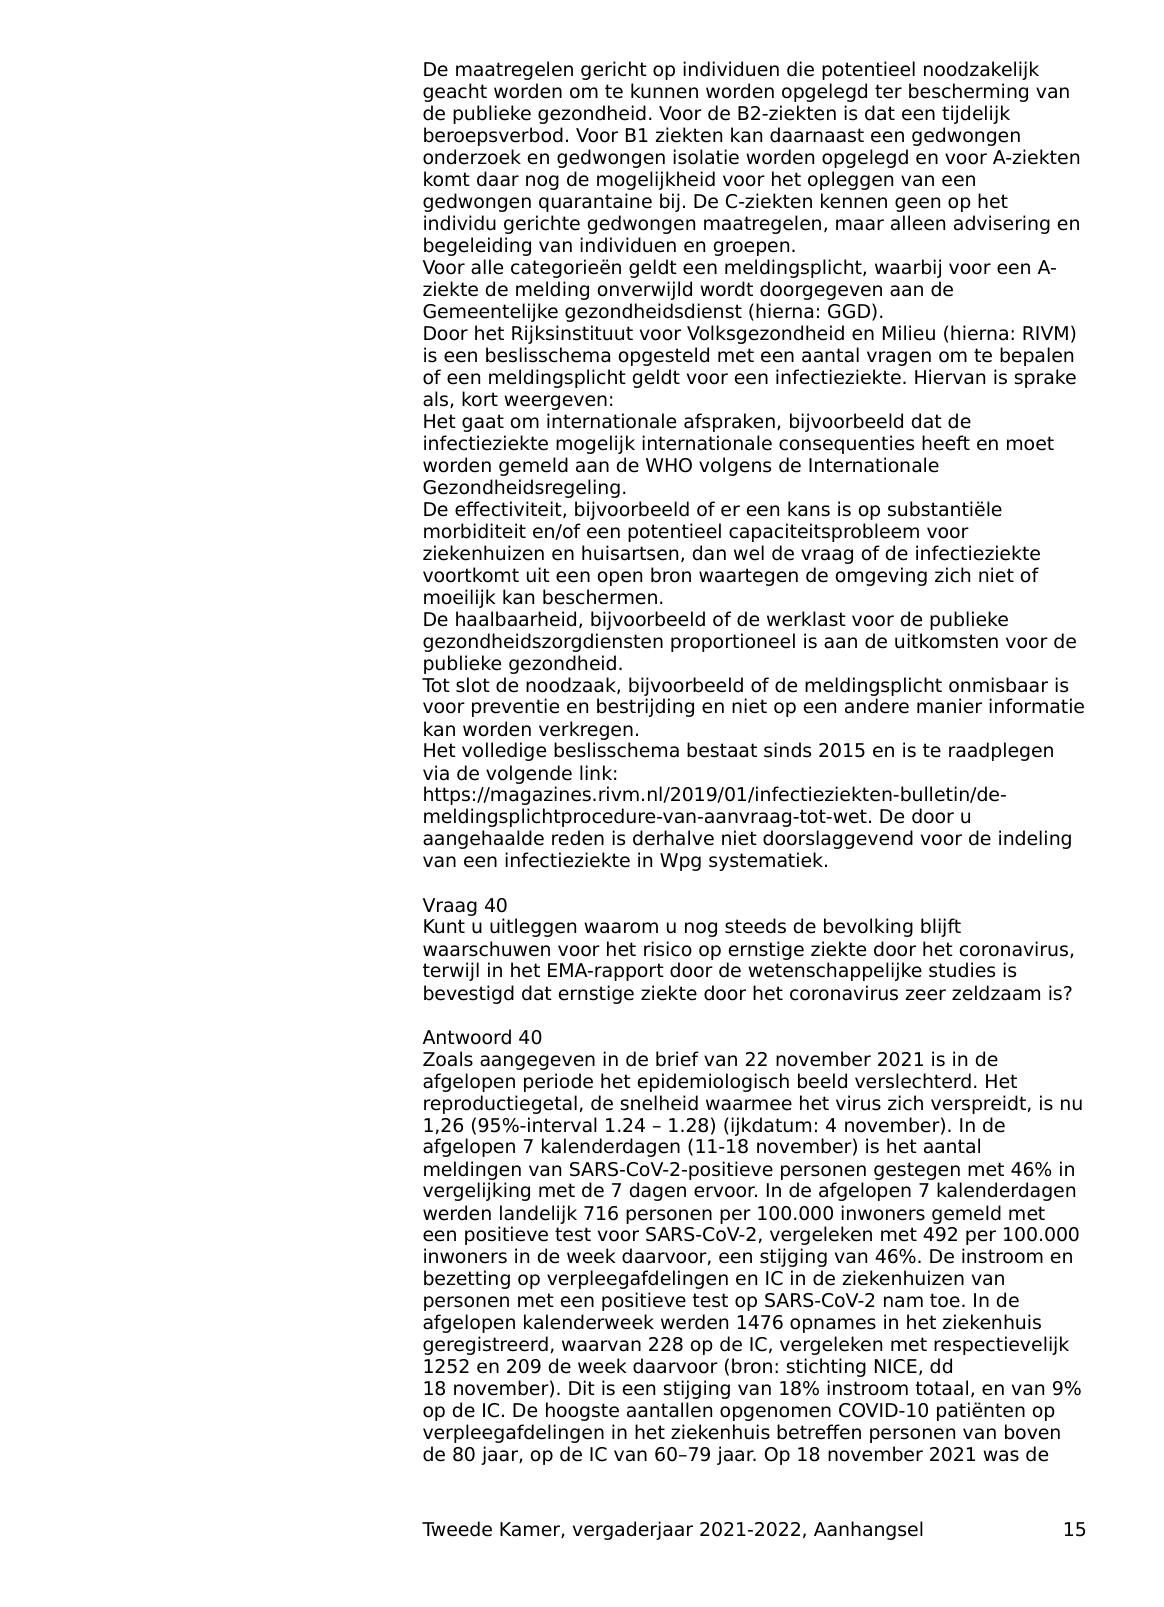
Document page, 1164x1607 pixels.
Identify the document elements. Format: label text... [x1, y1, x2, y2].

text Het volledige beslisschema bestaat sinds 2015 en is te raadplegen via de volgende link: https://magazines.rivm.nl/2019/01/infectieziekten-bulletin/de-meldingsplichtprocedure-van-aanvraag-tot-wet. De door u aangehaalde reden is derhalve niet doorslaggevend voor de indeling van een infectieziekte in Wpg systematiek. [422, 740, 1087, 872]
text De maatregelen gericht op individuen die potentieel noodzakelijk geacht worden om te kunnen worden opgelegd ter bescherming van de publieke gezondheid. Voor de B2-ziekten is dat een tijdelijk beroepsverbod. Voor B1 ziekten kan daarnaast een gedwongen onderzoek en gedwongen isolatie worden opgelegd en voor A-ziekten komt daar nog de mogelijkheid voor het opleggen van een gedwongen quarantaine bij. De C-ziekten kennen geen op het individu gerichte gedwongen maatregelen, maar alleen advisering en begeleiding van individuen en groepen. [422, 59, 1087, 257]
text Tot slot de noodzaak, bijvoorbeeld of de meldingsplicht onmisbaar is voor preventie en bestrijding en niet op een andere manier informatie kan worden verkregen. [422, 674, 1087, 740]
text Het gaat om internationale afspraken, bijvoorbeeld dat de infectieziekte mogelijk internationale consequenties heeft en moet worden gemeld aan de WHO volgens de Internationale Gezondheidsregeling. [422, 411, 1087, 499]
text Kunt u uitleggen waarom u nog steeds de bevolking blijft waarschuwen voor het risico op ernstige ziekte door het coronavirus, terwijl in het EMA-rapport door de wetenschappelijke studies is bevestigd dat ernstige ziekte door het coronavirus zeer zeldzaam is? [422, 916, 1087, 1004]
text Door het Rijksinstituut voor Volksgezondheid en Milieu (hierna: RIVM) is een beslisschema opgesteld met een aantal vragen om te bepalen of een meldingsplicht geldt voor een infectieziekte. Hiervan is sprake als, kort weergeven: [422, 323, 1087, 411]
text Zoals aangegeven in de brief van 22 november 2021 is in de afgelopen periode het epidemiologisch beeld verslechterd. Het reproductiegetal, de snelheid waarmee het virus zich verspreidt, is nu 1,26 (95%-interval 1.24 – 1.28) (ijkdatum: 4 november). In de afgelopen 7 kalenderdagen (11-18 november) is het aantal meldingen van SARS-CoV-2-positieve personen gestegen met 46% in vergelijking met de 7 dagen ervoor. In de afgelopen 7 kalenderdagen werden landelijk 716 personen per 100.000 inwoners gemeld met een positieve test voor SARS-CoV-2, vergeleken met 492 per 100.000 inwoners in de week daarvoor, een stijging van 46%. De instroom en bezetting op verpleegafdelingen en IC in de ziekenhuizen van personen met een positieve test op SARS-CoV-2 nam toe. In de afgelopen kalenderweek werden 1476 opnames in het ziekenhuis geregistreerd, waarvan 228 op de IC, vergeleken met respectievelijk 1252 en 209 de week daarvoor (bron: stichting NICE, dd 18 november). Dit is een stijging van 18% instroom totaal, en van 9% op de IC. De hoogste aantallen opgenomen COVID-10 patiënten op verpleegafdelingen in het ziekenhuis betreffen personen van boven de 80 jaar, op de IC van 60–79 jaar. Op 18 november 2021 was de [422, 1048, 1087, 1466]
text Vraag 40 [422, 894, 1087, 916]
text De effectiviteit, bijvoorbeeld of er een kans is op substantiële morbiditeit en/of een potentieel capaciteitsprobleem voor ziekenhuizen en huisartsen, dan wel de vraag of de infectieziekte voortkomt uit een open bron waartegen de omgeving zich niet of moeilijk kan beschermen. [422, 499, 1087, 608]
text Antwoord 40 [422, 1027, 1087, 1048]
text Voor alle categorieën geldt een meldingsplicht, waarbij voor een A-ziekte de melding onverwijld wordt doorgegeven aan de Gemeentelijke gezondheidsdienst (hierna: GGD). [422, 257, 1087, 323]
text De haalbaarheid, bijvoorbeeld of de werklast voor de publieke gezondheidszorgdiensten proportioneel is aan de uitkomsten voor de publieke gezondheid. [422, 608, 1087, 674]
